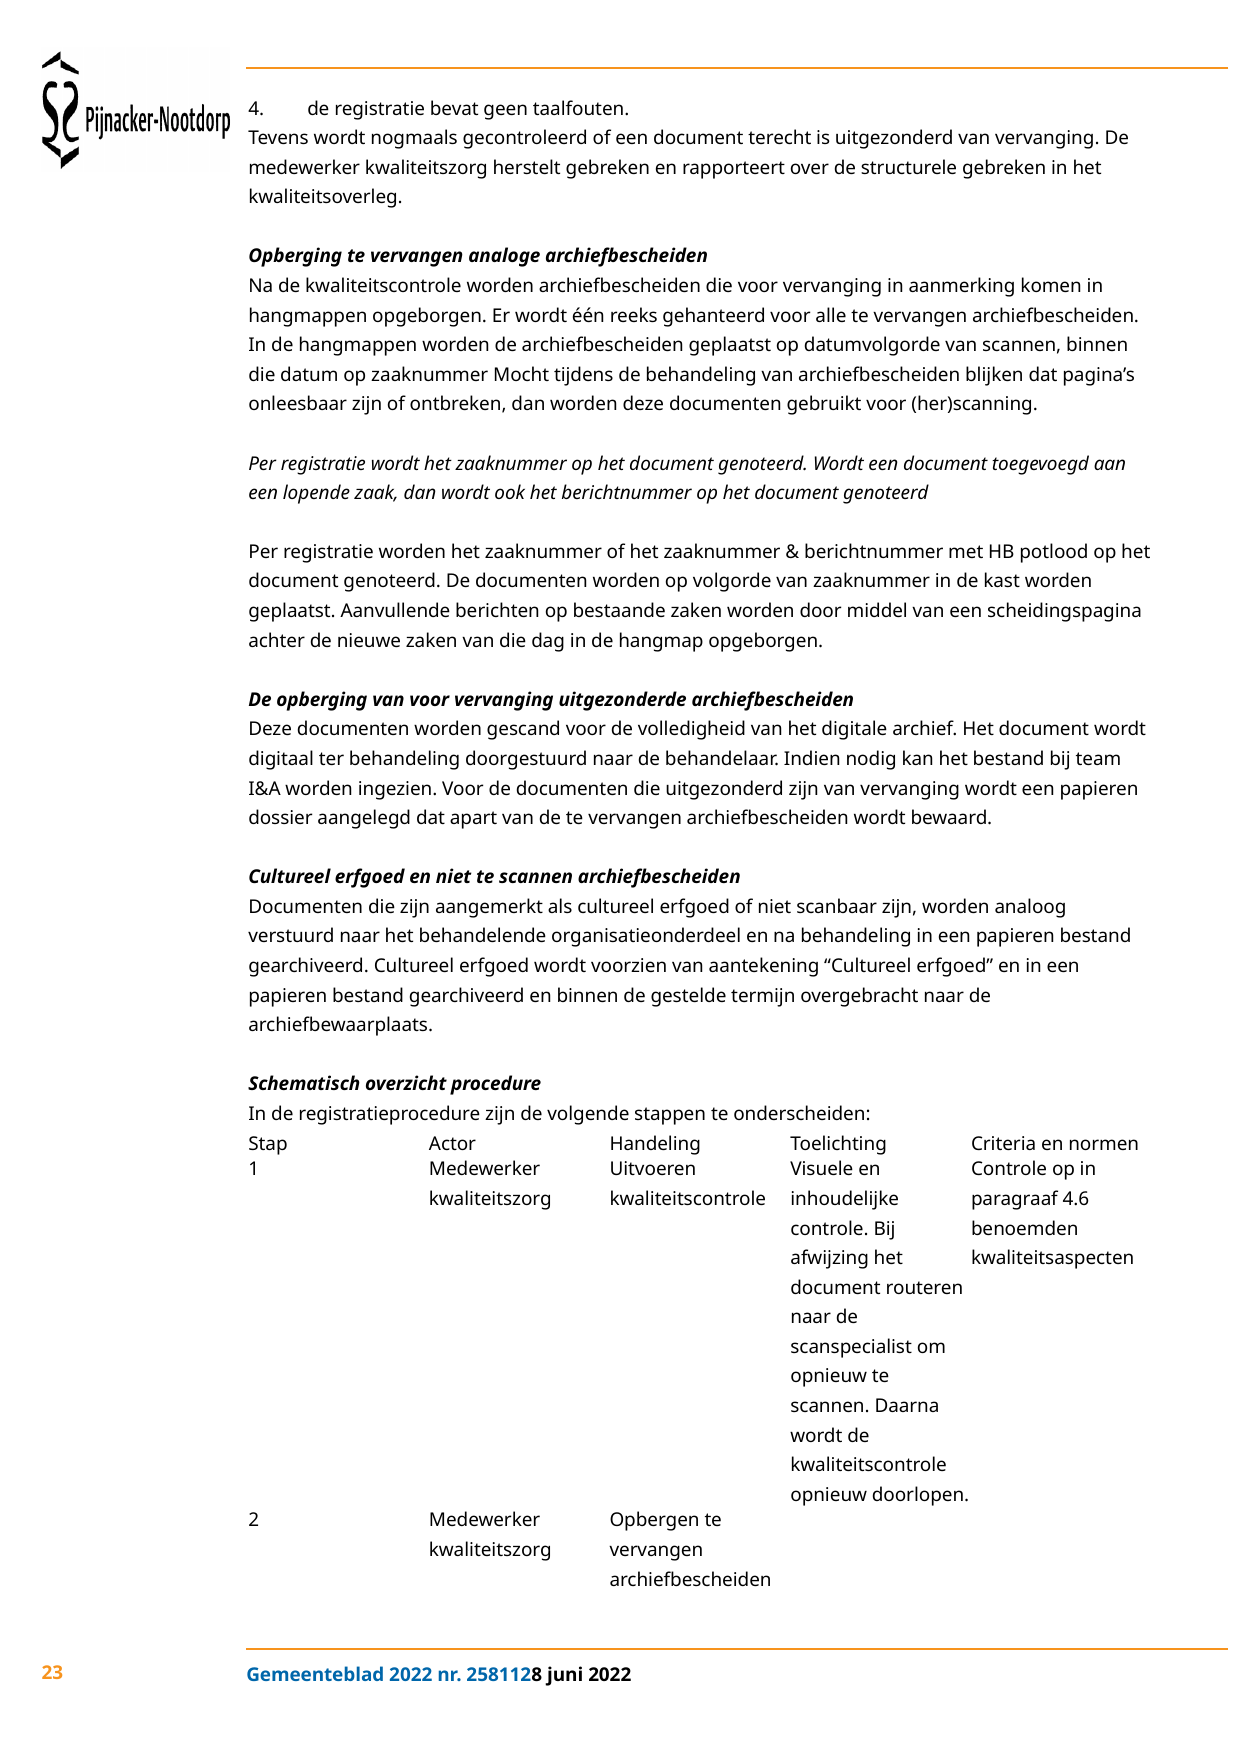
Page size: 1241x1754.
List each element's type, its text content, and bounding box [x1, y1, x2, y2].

picture [41, 47, 231, 172]
list de registratie bevat geen taalfouten. [248, 95, 1152, 121]
table_cell Uitvoeren kwaliteitscontrole [609, 1156, 790, 1507]
text De opberging van voor vervanging uitgezonderde archiefbescheiden [248, 686, 1152, 712]
text Per registratie worden het zaaknummer of het zaaknummer & berichtnummer met HB potlood op het document genoteerd. De documenten worden op volgorde van zaaknummer in de kast worden geplaatst. Aanvullende berichten op bestaande zaken worden door middel van een scheidingspagina achter de nieuwe zaken van die dag in de hangmap opgeborgen. [248, 538, 1152, 652]
table_header Actor [429, 1130, 609, 1156]
text Documenten die zijn aangemerkt als cultureel erfgoed of niet scanbaar zijn, worden analoog verstuurd naar het behandelende organisatieonderdeel en na behandeling in een papieren bestand gearchiveerd. Cultureel erfgoed wordt voorzien van aantekening “Cultureel erfgoed” en in een papieren bestand gearchiveerd en binnen de gestelde termijn overgebracht naar de archiefbewaarplaats. [248, 893, 1152, 1037]
table_header Stap [248, 1130, 429, 1156]
table_cell Medewerker kwaliteitszorg [429, 1156, 609, 1507]
table_header Handeling [609, 1130, 790, 1156]
table_cell Opbergen te vervangen archiefbescheiden [609, 1507, 790, 1592]
text Opberging te vervangen analoge archiefbescheiden [248, 243, 1152, 268]
table_header Per registratie wordt het zaaknummer op het document genoteerd. Wordt een document toegevoegd aan een lopende zaak, dan wordt ook het berichtnummer op het document genoteerd [248, 450, 1152, 505]
table_header Criteria en normen [971, 1130, 1152, 1156]
table_cell [971, 1507, 1152, 1592]
text In de registratieprocedure zijn de volgende stappen te onderscheiden: [248, 1100, 1152, 1126]
text Cultureel erfgoed en niet te scannen archiefbescheiden [248, 863, 1152, 889]
text Deze documenten worden gescand voor de volledigheid van het digitale archief. Het document wordt digitaal ter behandeling doorgestuurd naar de behandelaar. Indien nodig kan het bestand bij team I&A worden ingezien. Voor de documenten die uitgezonderd zijn van vervanging wordt een papieren dossier aangelegd dat apart van de te vervangen archiefbescheiden wordt bewaard. [248, 716, 1152, 830]
text Tevens wordt nogmaals gecontroleerd of een document terecht is uitgezonderd van vervanging. De medewerker kwaliteitszorg herstelt gebreken en rapporteert over de structurele gebreken in het kwaliteitsoverleg. [248, 124, 1152, 209]
table_header Toelichting [790, 1130, 971, 1156]
table_cell 2 [248, 1507, 429, 1592]
table_cell Controle op in paragraaf 4.6 benoemden kwaliteitsaspecten [971, 1156, 1152, 1507]
table_cell 1 [248, 1156, 429, 1507]
table_cell Medewerker kwaliteitszorg [429, 1507, 609, 1592]
text Na de kwaliteitscontrole worden archiefbescheiden die voor vervanging in aanmerking komen in hangmappen opgeborgen. Er wordt één reeks gehanteerd voor alle te vervangen archiefbescheiden. In de hangmappen worden de archiefbescheiden geplaatst op datumvolgorde van scannen, binnen die datum op zaaknummer Mocht tijdens de behandeling van archiefbescheiden blijken dat pagina’s onleesbaar zijn of ontbreken, dan worden deze documenten gebruikt voor (her)scanning. [248, 272, 1152, 416]
table_cell [790, 1507, 971, 1592]
text Schematisch overzicht procedure [248, 1071, 1152, 1096]
table_cell Visuele en inhoudelijke controle. Bij afwijzing het document routeren naar de scanspecialist om opnieuw te scannen. Daarna wordt de kwaliteitscontrole opnieuw doorlopen. [790, 1156, 971, 1507]
